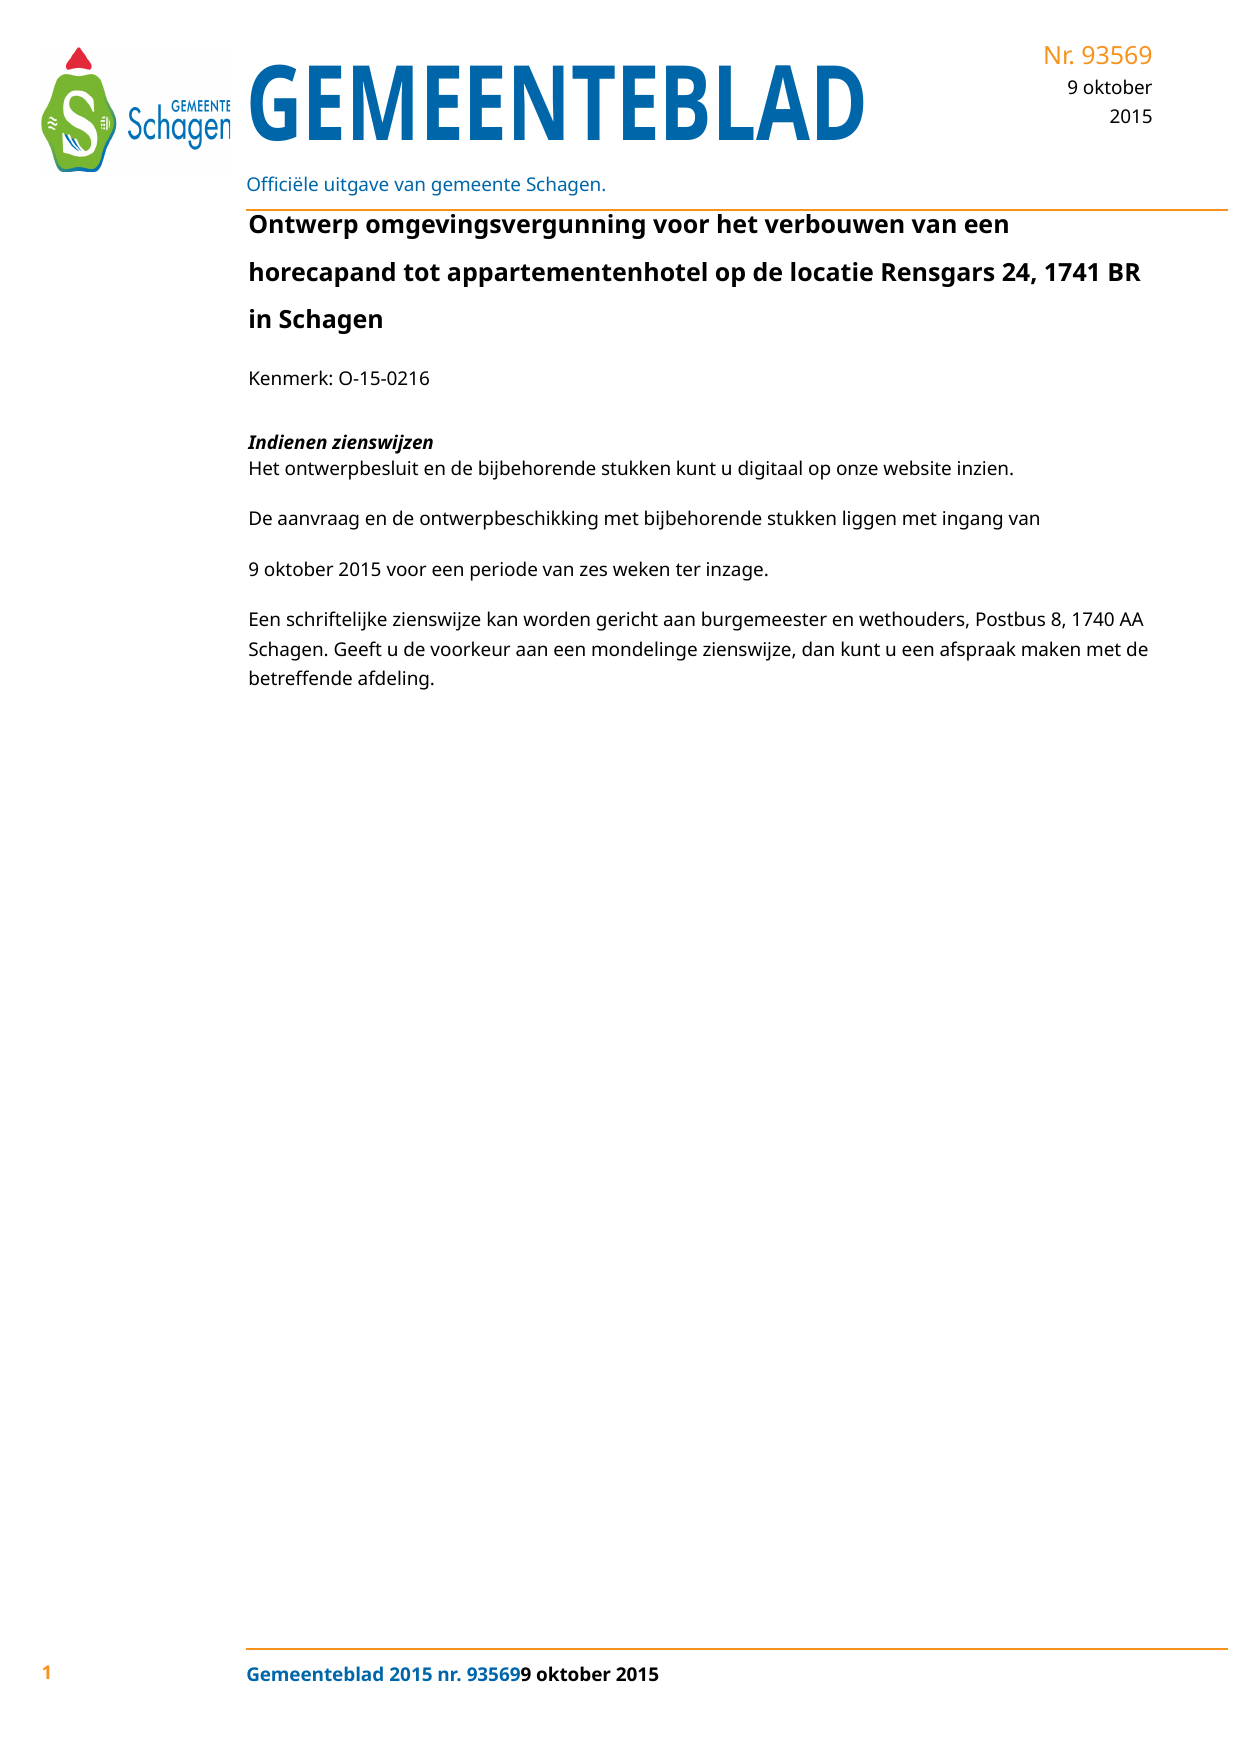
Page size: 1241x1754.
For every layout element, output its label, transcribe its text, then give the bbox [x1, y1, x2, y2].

picture [41, 47, 231, 172]
text Het ontwerpbesluit en de bijbehorende stukken kunt u digitaal op onze website inzien. [248, 455, 1152, 481]
text Een schriftelijke zienswijze kan worden gericht aan burgemeester en wethouders, Postbus 8, 1740 AA Schagen. Geeft u de voorkeur aan een mondelinge zienswijze, dan kunt u een afspraak maken met de betreffende afdeling. [248, 606, 1152, 691]
text Kenmerk: O-15-0216 [248, 366, 1152, 391]
text Ontwerp omgevingsvergunning voor het verbouwen van een horecapand tot appartementenhotel op de locatie Rensgars 24, 1741 BR in Schagen [248, 211, 1152, 336]
text De aanvraag en de ontwerpbeschikking met bijbehorende stukken liggen met ingang van [248, 506, 1152, 531]
text 9 oktober 2015 voor een periode van zes weken ter inzage. [248, 556, 1152, 582]
text Indienen zienswijzen [248, 429, 1152, 455]
